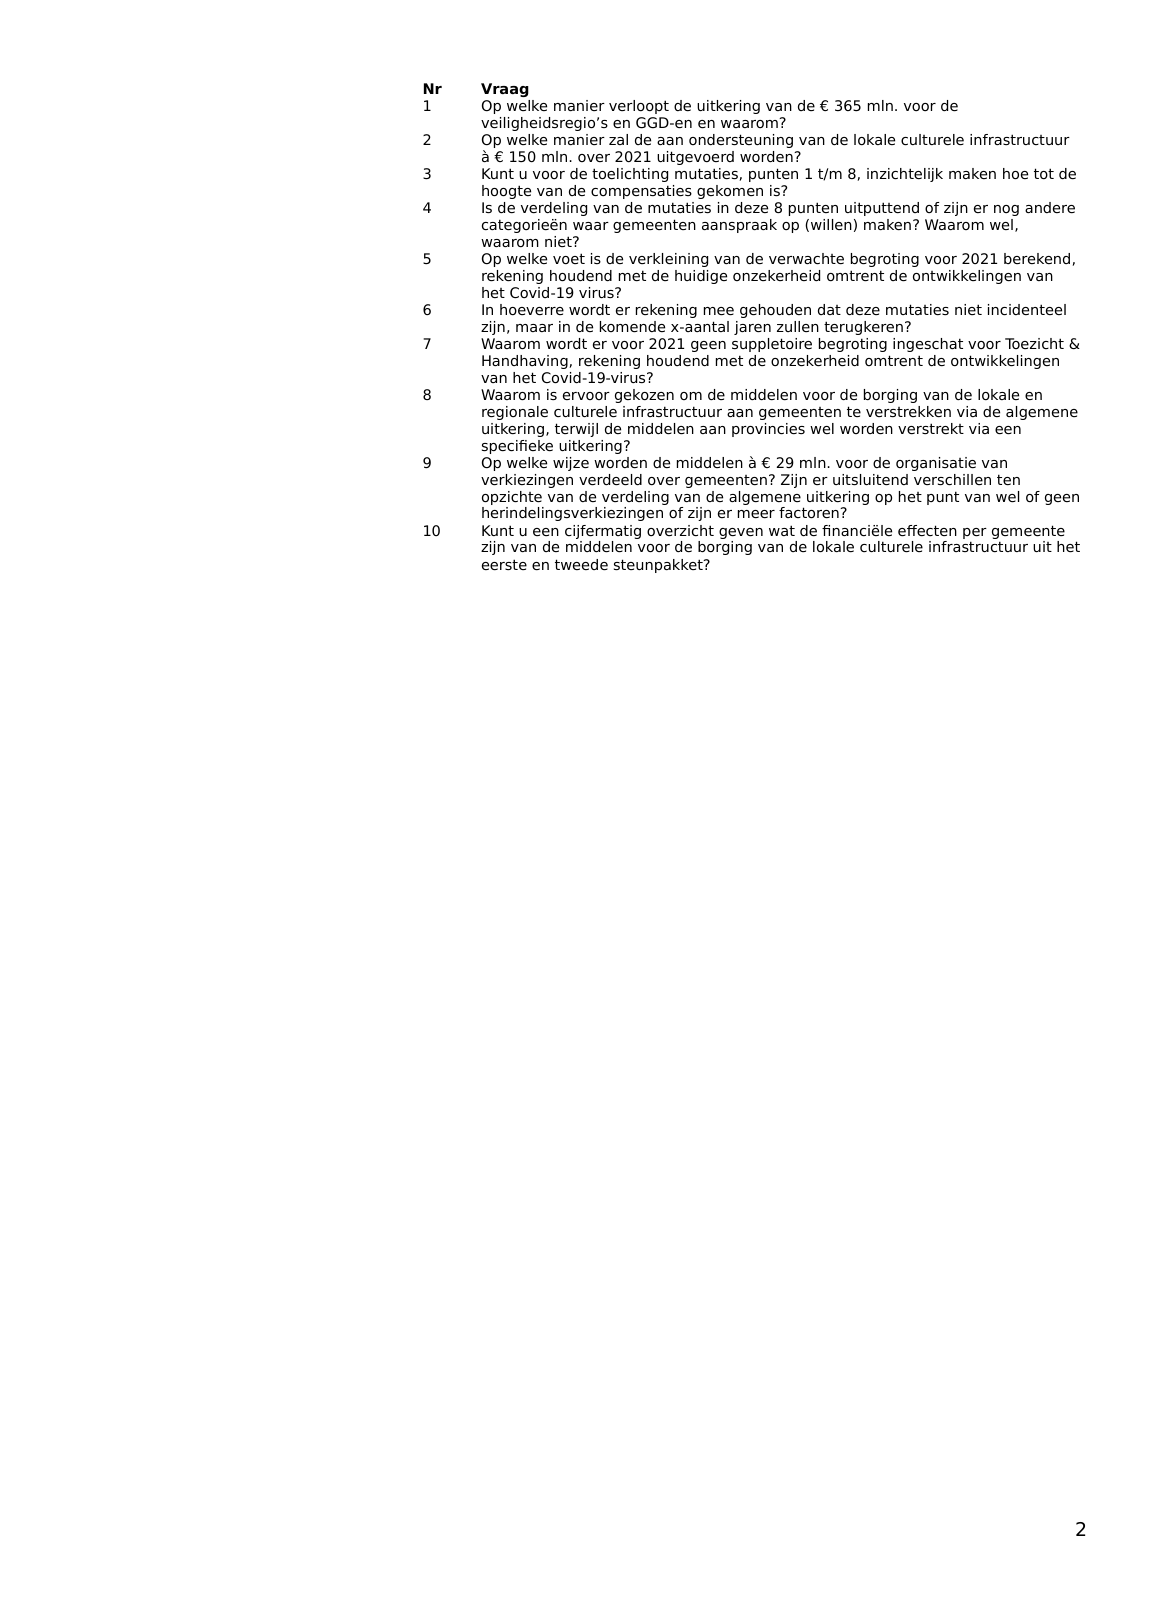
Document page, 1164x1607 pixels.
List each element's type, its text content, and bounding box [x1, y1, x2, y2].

table_cell 2 [422, 132, 475, 166]
table_cell Is de verdeling van de mutaties in deze 8 punten uitputtend of zijn er nog andere categorieën waar gemeenten aanspraak op (willen) maken? Waarom wel, waarom niet? [475, 200, 1087, 251]
table_cell Op welke manier zal de aan ondersteuning van de lokale culturele infrastructuur à € 150 mln. over 2021 uitgevoerd worden? [475, 132, 1087, 166]
table_cell In hoeverre wordt er rekening mee gehouden dat deze mutaties niet incidenteel zijn, maar in de komende x-aantal jaren zullen terugkeren? [475, 302, 1087, 336]
table_cell Waarom is ervoor gekozen om de middelen voor de borging van de lokale en regionale culturele infrastructuur aan gemeenten te verstrekken via de algemene uitkering, terwijl de middelen aan provincies wel worden verstrekt via een specifieke uitkering? [475, 387, 1087, 454]
table_cell Op welke voet is de verkleining van de verwachte begroting voor 2021 berekend, rekening houdend met de huidige onzekerheid omtrent de ontwikkelingen van het Covid-19 virus? [475, 251, 1087, 302]
table_cell 5 [422, 251, 475, 302]
table_cell 3 [422, 166, 475, 200]
table_cell Op welke manier verloopt de uitkering van de € 365 mln. voor de veiligheidsregio’s en GGD-en en waarom? [475, 98, 1087, 132]
table_header Nr [422, 81, 475, 98]
table_cell Op welke wijze worden de middelen à € 29 mln. voor de organisatie van verkiezingen verdeeld over gemeenten? Zijn er uitsluitend verschillen ten opzichte van de verdeling van de algemene uitkering op het punt van wel of geen herindelingsverkiezingen of zijn er meer factoren? [475, 455, 1087, 522]
table_cell Kunt u een cijfermatig overzicht geven wat de financiële effecten per gemeente zijn van de middelen voor de borging van de lokale culturele infrastructuur uit het eerste en tweede steunpakket? [475, 523, 1087, 573]
table_cell Waarom wordt er voor 2021 geen suppletoire begroting ingeschat voor Toezicht & Handhaving, rekening houdend met de onzekerheid omtrent de ontwikkelingen van het Covid-19-virus? [475, 336, 1087, 387]
table_cell 9 [422, 455, 475, 522]
table_cell 1 [422, 98, 475, 132]
table_cell 10 [422, 523, 475, 573]
table_cell 4 [422, 200, 475, 251]
table_cell 8 [422, 387, 475, 454]
table_cell 7 [422, 336, 475, 387]
table_header Vraag [475, 81, 1087, 98]
table_cell Kunt u voor de toelichting mutaties, punten 1 t/m 8, inzichtelijk maken hoe tot de hoogte van de compensaties gekomen is? [475, 166, 1087, 200]
table_cell 6 [422, 302, 475, 336]
